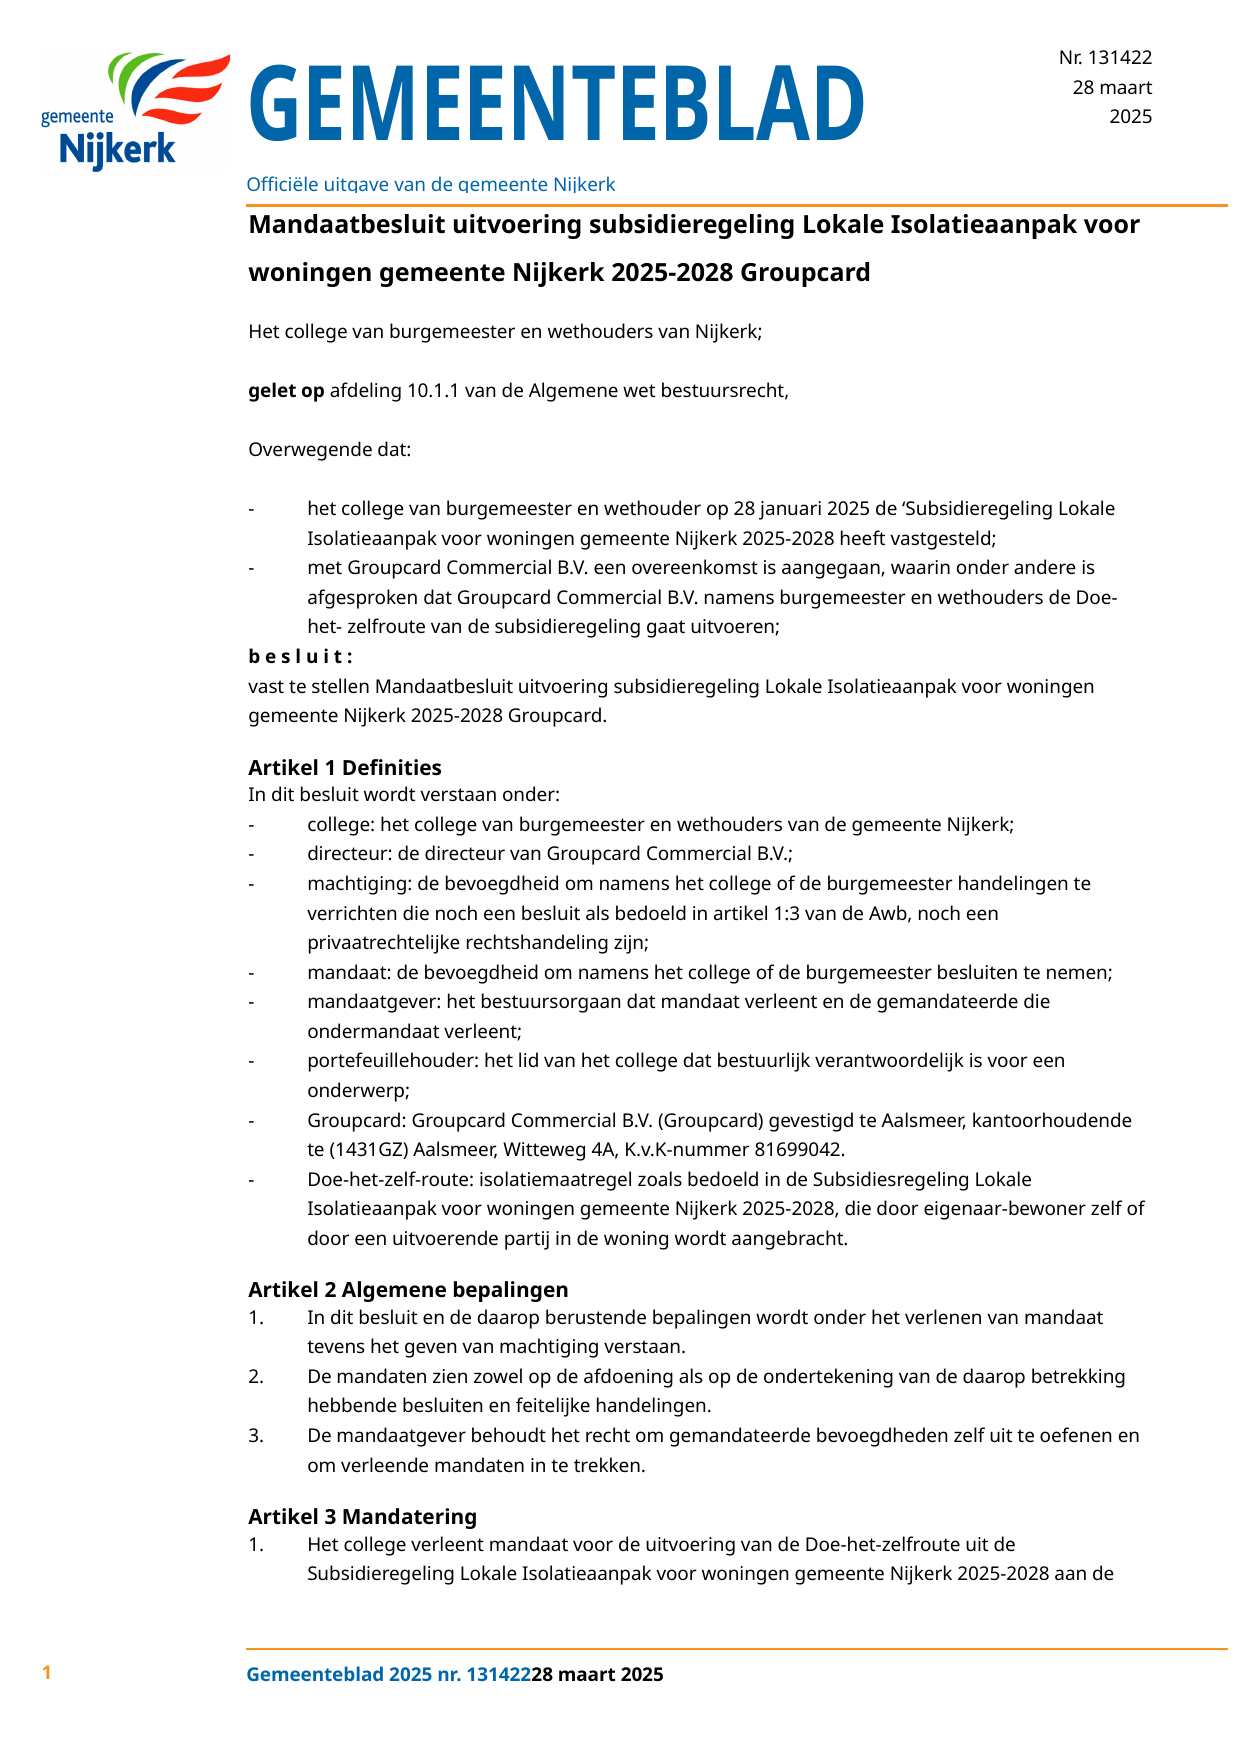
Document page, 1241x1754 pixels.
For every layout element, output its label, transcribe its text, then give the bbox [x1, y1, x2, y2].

list Groupcard: Groupcard Commercial B.V. (Groupcard) gevestigd te Aalsmeer, kantoorhoudende te (1431GZ) Aalsmeer, Witteweg 4A, K.v.K-nummer 81699042. [248, 1107, 1152, 1162]
list Doe-het-zelf-route: isolatiemaatregel zoals bedoeld in de Subsidiesregeling Lokale Isolatieaanpak voor woningen gemeente Nijkerk 2025-2028, die door eigenaar-bewoner zelf of door een uitvoerende partij in de woning wordt aangebracht. [248, 1166, 1152, 1251]
list De mandaten zien zowel op de afdoening als op de ondertekening van de daarop betrekking hebbende besluiten en feitelijke handelingen. [248, 1363, 1152, 1418]
text vast te stellen Mandaatbesluit uitvoering subsidieregeling Lokale Isolatieaanpak voor woningen gemeente Nijkerk 2025-2028 Groupcard. [248, 673, 1152, 728]
list Het college verleent mandaat voor de uitvoering van de Doe-het-zelfroute uit de Subsidieregeling Lokale Isolatieaanpak voor woningen gemeente Nijkerk 2025-2028 aan de [248, 1531, 1152, 1586]
list mandaatgever: het bestuursorgaan dat mandaat verleent en de gemandateerde die ondermandaat verleent; [248, 988, 1152, 1044]
list In dit besluit en de daarop berustende bepalingen wordt onder het verlenen van mandaat tevens het geven van machtiging verstaan. [248, 1304, 1152, 1359]
list De mandaatgever behoudt het recht om gemandateerde bevoegdheden zelf uit te oefenen en om verleende mandaten in te trekken. [248, 1422, 1152, 1478]
text Artikel 3 Mandatering [248, 1502, 1152, 1531]
list directeur: de directeur van Groupcard Commercial B.V.; [248, 841, 1152, 866]
text Artikel 2 Algemene bepalingen [248, 1276, 1152, 1304]
text In dit besluit wordt verstaan onder: [248, 781, 1152, 807]
list portefeuillehouder: het lid van het college dat bestuurlijk verantwoordelijk is voor een onderwerp; [248, 1048, 1152, 1103]
list machtiging: de bevoegdheid om namens het college of de burgemeester handelingen te verrichten die noch een besluit als bedoeld in artikel 1:3 van de Awb, noch een privaatrechtelijke rechtshandeling zijn; [248, 870, 1152, 955]
text Artikel 1 Definities [248, 753, 1152, 781]
text Overwegende dat: [248, 436, 1152, 462]
list met Groupcard Commercial B.V. een overeenkomst is aangegaan, waarin onder andere is afgesproken dat Groupcard Commercial B.V. namens burgemeester en wethouders de Doe-het- zelfroute van de subsidieregeling gaat uitvoeren; [248, 554, 1152, 639]
text b e s l u i t : [248, 643, 1152, 669]
text Het college van burgemeester en wethouders van Nijkerk; [248, 318, 1152, 344]
text Mandaatbesluit uitvoering subsidieregeling Lokale Isolatieaanpak voor woningen gemeente Nijkerk 2025-2028 Groupcard [248, 207, 1152, 288]
text gelet op afdeling 10.1.1 van de Algemene wet bestuursrecht, [248, 377, 1152, 403]
list mandaat: de bevoegdheid om namens het college of de burgemeester besluiten te nemen; [248, 959, 1152, 984]
picture [41, 47, 231, 172]
list college: het college van burgemeester en wethouders van de gemeente Nijkerk; [248, 811, 1152, 837]
list het college van burgemeester en wethouder op 28 januari 2025 de ‘Subsidieregeling Lokale Isolatieaanpak voor woningen gemeente Nijkerk 2025-2028 heeft vastgesteld; [248, 495, 1152, 551]
